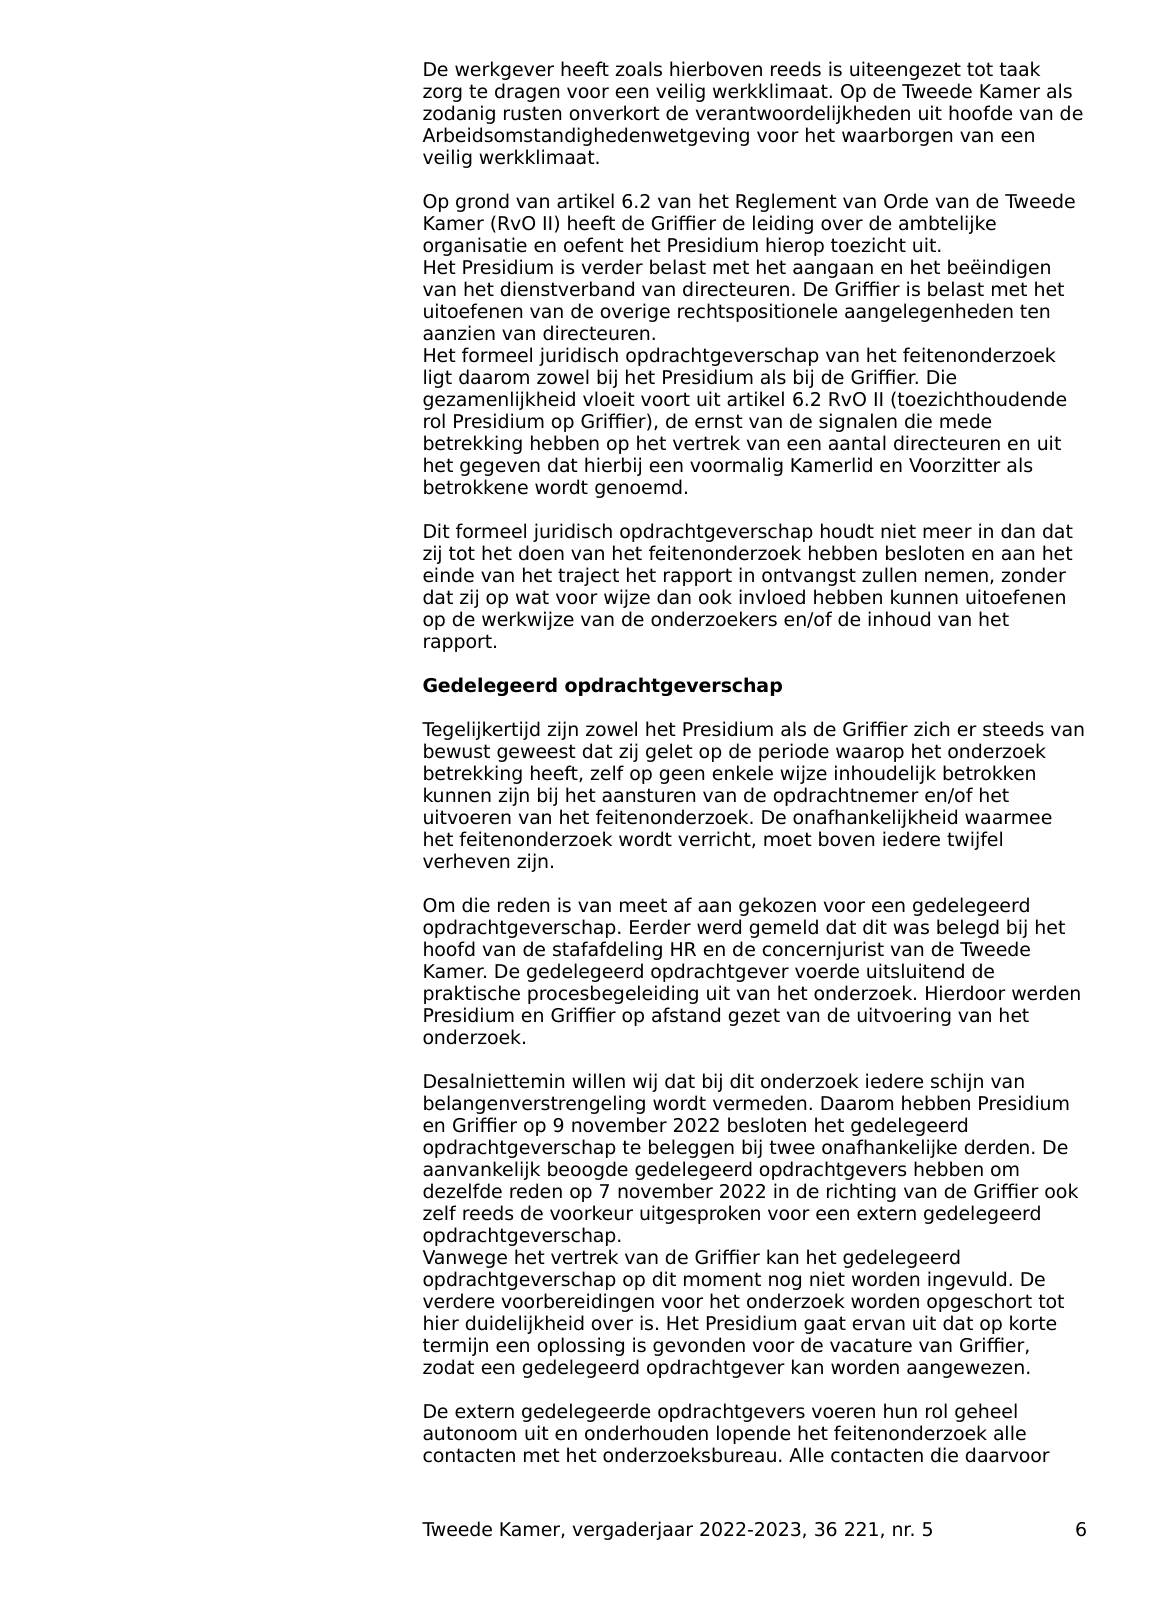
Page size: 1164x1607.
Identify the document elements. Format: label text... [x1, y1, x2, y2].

text Om die reden is van meet af aan gekozen voor een gedelegeerd opdrachtgeverschap. Eerder werd gemeld dat dit was belegd bij het hoofd van de stafafdeling HR en de concernjurist van de Tweede Kamer. De gedelegeerd opdrachtgever voerde uitsluitend de praktische procesbegeleiding uit van het onderzoek. Hierdoor werden Presidium en Griffier op afstand gezet van de uitvoering van het onderzoek. [422, 895, 1087, 1049]
text Het Presidium is verder belast met het aangaan en het beëindigen van het dienstverband van directeuren. De Griffier is belast met het uitoefenen van de overige rechtspositionele aangelegenheden ten aanzien van directeuren. [422, 257, 1087, 345]
text Desalniettemin willen wij dat bij dit onderzoek iedere schijn van belangenverstrengeling wordt vermeden. Daarom hebben Presidium en Griffier op 9 november 2022 besloten het gedelegeerd opdrachtgeverschap te beleggen bij twee onafhankelijke derden. De aanvankelijk beoogde gedelegeerd opdrachtgevers hebben om dezelfde reden op 7 november 2022 in de richting van de Griffier ook zelf reeds de voorkeur uitgesproken voor een extern gedelegeerd opdrachtgeverschap. [422, 1071, 1087, 1247]
text De werkgever heeft zoals hierboven reeds is uiteengezet tot taak zorg te dragen voor een veilig werkklimaat. Op de Tweede Kamer als zodanig rusten onverkort de verantwoordelijkheden uit hoofde van de Arbeidsomstandighedenwetgeving voor het waarborgen van een veilig werkklimaat. [422, 59, 1087, 169]
text Vanwege het vertrek van de Griffier kan het gedelegeerd opdrachtgeverschap op dit moment nog niet worden ingevuld. De verdere voorbereidingen voor het onderzoek worden opgeschort tot hier duidelijkheid over is. Het Presidium gaat ervan uit dat op korte termijn een oplossing is gevonden voor de vacature van Griffier, zodat een gedelegeerd opdrachtgever kan worden aangewezen. [422, 1247, 1087, 1379]
text Tegelijkertijd zijn zowel het Presidium als de Griffier zich er steeds van bewust geweest dat zij gelet op de periode waarop het onderzoek betrekking heeft, zelf op geen enkele wijze inhoudelijk betrokken kunnen zijn bij het aansturen van de opdrachtnemer en/of het uitvoeren van het feitenonderzoek. De onafhankelijkheid waarmee het feitenonderzoek wordt verricht, moet boven iedere twijfel verheven zijn. [422, 719, 1087, 873]
text Op grond van artikel 6.2 van het Reglement van Orde van de Tweede Kamer (RvO II) heeft de Griffier de leiding over de ambtelijke organisatie en oefent het Presidium hierop toezicht uit. [422, 191, 1087, 257]
text Dit formeel juridisch opdrachtgeverschap houdt niet meer in dan dat zij tot het doen van het feitenonderzoek hebben besloten en aan het einde van het traject het rapport in ontvangst zullen nemen, zonder dat zij op wat voor wijze dan ook invloed hebben kunnen uitoefenen op de werkwijze van de onderzoekers en/of de inhoud van het rapport. [422, 521, 1087, 653]
text Het formeel juridisch opdrachtgeverschap van het feitenonderzoek ligt daarom zowel bij het Presidium als bij de Griffier. Die gezamenlijkheid vloeit voort uit artikel 6.2 RvO II (toezichthoudende rol Presidium op Griffier), de ernst van de signalen die mede betrekking hebben op het vertrek van een aantal directeuren en uit het gegeven dat hierbij een voormalig Kamerlid en Voorzitter als betrokkene wordt genoemd. [422, 345, 1087, 499]
text De extern gedelegeerde opdrachtgevers voeren hun rol geheel autonoom uit en onderhouden lopende het feitenonderzoek alle contacten met het onderzoeksbureau. Alle contacten die daarvoor [422, 1401, 1087, 1467]
subtitle Gedelegeerd opdrachtgeverschap [422, 675, 1087, 697]
